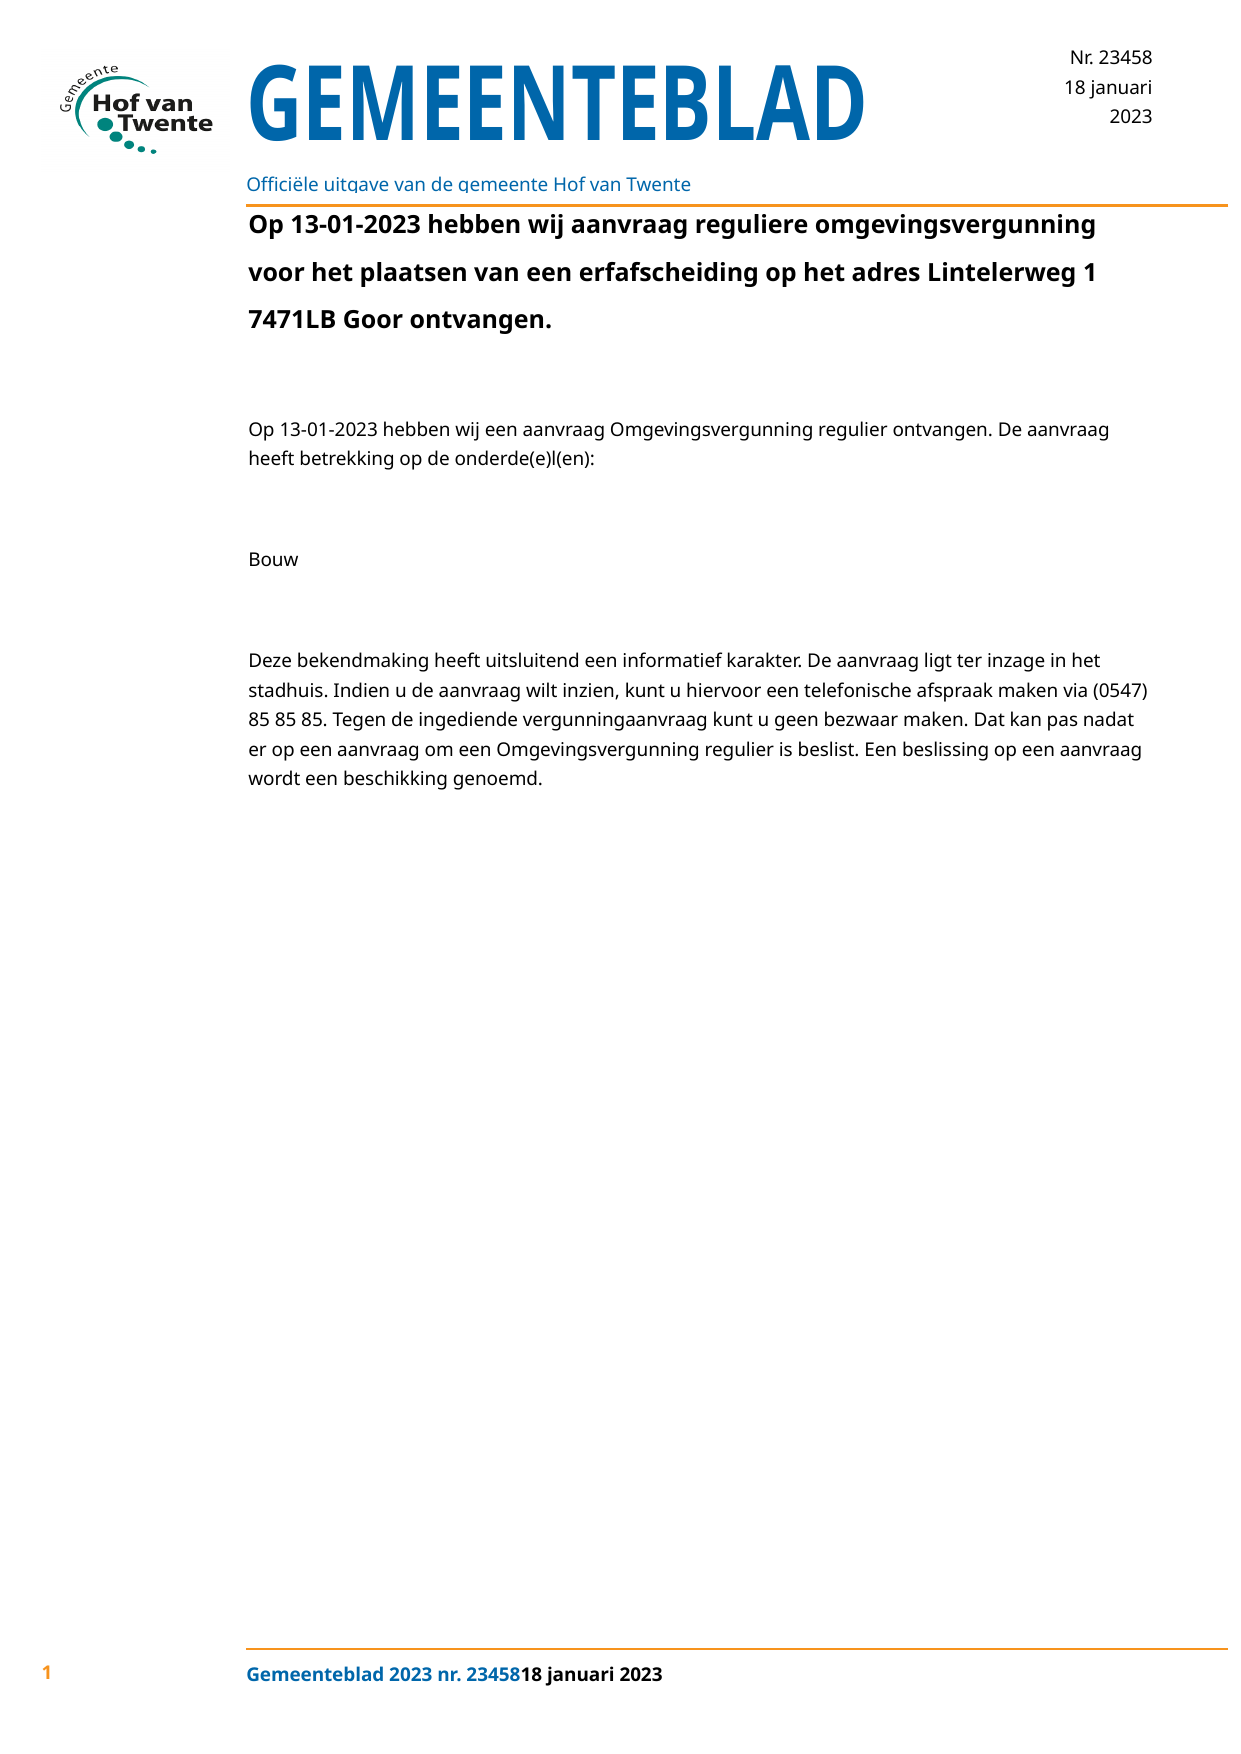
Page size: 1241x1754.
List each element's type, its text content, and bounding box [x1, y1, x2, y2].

text Op 13-01-2023 hebben wij aanvraag reguliere omgevingsvergunning voor het plaatsen van een erfafscheiding op het adres Lintelerweg 1 7471LB Goor ontvangen. [248, 207, 1152, 336]
picture [41, 47, 231, 172]
text Bouw [248, 546, 1152, 572]
text Op 13-01-2023 hebben wij een aanvraag Omgevingsvergunning regulier ontvangen. De aanvraag heeft betrekking op de onderde(e)l(en): [248, 416, 1152, 471]
text Deze bekendmaking heeft uitsluitend een informatief karakter. De aanvraag ligt ter inzage in het stadhuis. Indien u de aanvraag wilt inzien, kunt u hiervoor een telefonische afspraak maken via (0547) 85 85 85. Tegen de ingediende vergunningaanvraag kunt u geen bezwaar maken. Dat kan pas nadat er op een aanvraag om een Omgevingsvergunning regulier is beslist. Een beslissing op een aanvraag wordt een beschikking genoemd. [248, 647, 1152, 791]
